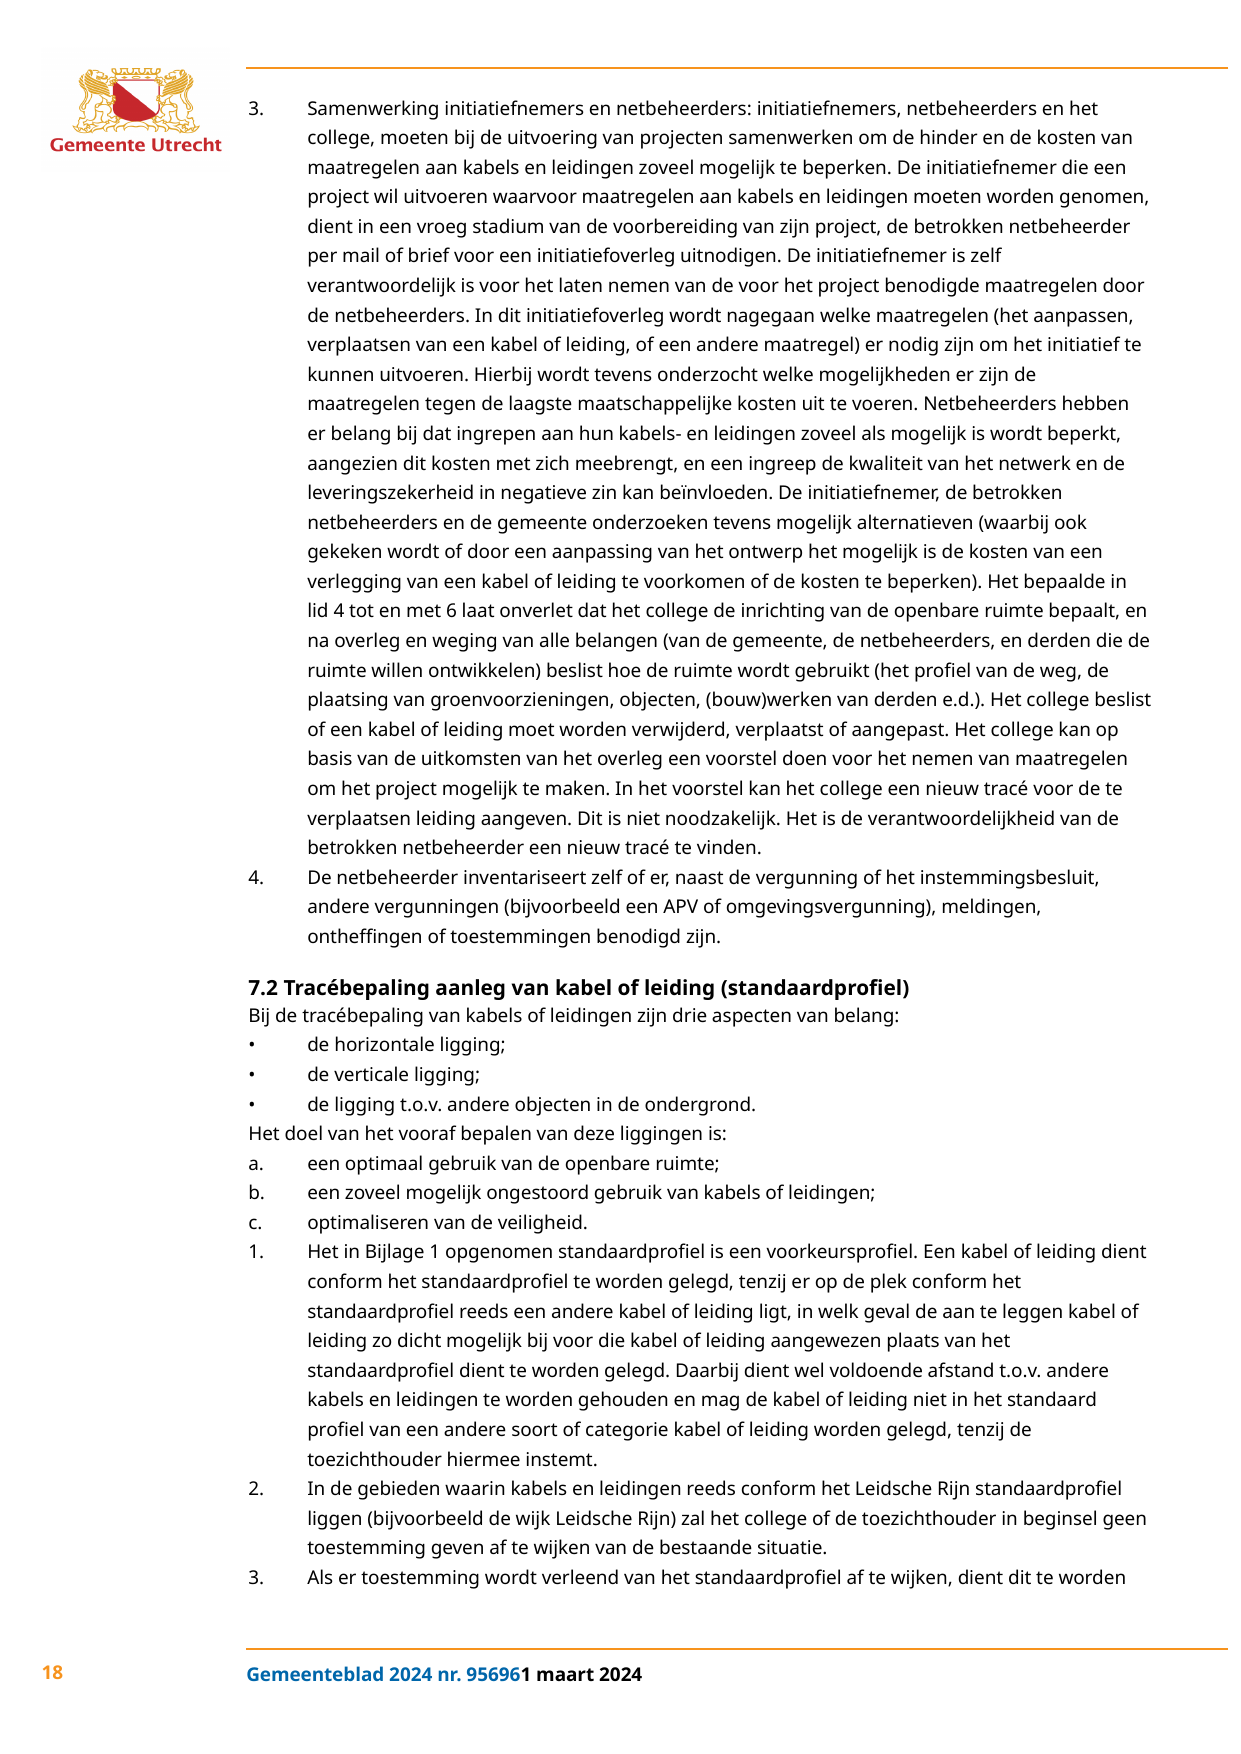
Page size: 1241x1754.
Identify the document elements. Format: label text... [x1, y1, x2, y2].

text Het doel van het vooraf bepalen van deze liggingen is: [248, 1120, 1152, 1146]
list de verticale ligging; [248, 1061, 1152, 1087]
list Samenwerking initiatiefnemers en netbeheerders: initiatiefnemers, netbeheerders en het college, moeten bij de uitvoering van projecten samenwerken om de hinder en de kosten van maatregelen aan kabels en leidingen zoveel mogelijk te beperken. De initiatiefnemer die een project wil uitvoeren waarvoor maatregelen aan kabels en leidingen moeten worden genomen, dient in een vroeg stadium van de voorbereiding van zijn project, de betrokken netbeheerder per mail of brief voor een initiatiefoverleg uitnodigen. De initiatiefnemer is zelf verantwoordelijk is voor het laten nemen van de voor het project benodigde maatregelen door de netbeheerders. In dit initiatiefoverleg wordt nagegaan welke maatregelen (het aanpassen, verplaatsen van een kabel of leiding, of een andere maatregel) er nodig zijn om het initiatief te kunnen uitvoeren. Hierbij wordt tevens onderzocht welke mogelijkheden er zijn de maatregelen tegen de laagste maatschappelijke kosten uit te voeren. Netbeheerders hebben er belang bij dat ingrepen aan hun kabels- en leidingen zoveel als mogelijk is wordt beperkt, aangezien dit kosten met zich meebrengt, en een ingreep de kwaliteit van het netwerk en de leveringszekerheid in negatieve zin kan beïnvloeden. De initiatiefnemer, de betrokken netbeheerders en de gemeente onderzoeken tevens mogelijk alternatieven (waarbij ook gekeken wordt of door een aanpassing van het ontwerp het mogelijk is de kosten van een verlegging van een kabel of leiding te voorkomen of de kosten te beperken). Het bepaalde in lid 4 tot en met 6 laat onverlet dat het college de inrichting van de openbare ruimte bepaalt, en na overleg en weging van alle belangen (van de gemeente, de netbeheerders, en derden die de ruimte willen ontwikkelen) beslist hoe de ruimte wordt gebruikt (het profiel van de weg, de plaatsing van groenvoorzieningen, objecten, (bouw)werken van derden e.d.). Het college beslist of een kabel of leiding moet worden verwijderd, verplaatst of aangepast. Het college kan op basis van de uitkomsten van het overleg een voorstel doen voor het nemen van maatregelen om het project mogelijk te maken. In het voorstel kan het college een nieuw tracé voor de te verplaatsen leiding aangeven. Dit is niet noodzakelijk. Het is de verantwoordelijkheid van de betrokken netbeheerder een nieuw tracé te vinden. [248, 95, 1152, 860]
list De netbeheerder inventariseert zelf of er, naast de vergunning of het instemmingsbesluit, andere vergunningen (bijvoorbeeld een APV of omgevingsvergunning), meldingen, ontheffingen of toestemmingen benodigd zijn. [248, 864, 1152, 949]
list de horizontale ligging; [248, 1032, 1152, 1057]
list een optimaal gebruik van de openbare ruimte; [248, 1150, 1152, 1176]
list Het in Bijlage 1 opgenomen standaardprofiel is een voorkeursprofiel. Een kabel of leiding dient conform het standaardprofiel te worden gelegd, tenzij er op de plek conform het standaardprofiel reeds een andere kabel of leiding ligt, in welk geval de aan te leggen kabel of leiding zo dicht mogelijk bij voor die kabel of leiding aangewezen plaats van het standaardprofiel dient te worden gelegd. Daarbij dient wel voldoende afstand t.o.v. andere kabels en leidingen te worden gehouden en mag de kabel of leiding niet in het standaard profiel van een andere soort of categorie kabel of leiding worden gelegd, tenzij de toezichthouder hiermee instemt. [248, 1239, 1152, 1471]
picture [41, 47, 231, 172]
list de ligging t.o.v. andere objecten in de ondergrond. [248, 1091, 1152, 1116]
list een zoveel mogelijk ongestoord gebruik van kabels of leidingen; [248, 1179, 1152, 1205]
list optimaliseren van de veiligheid. [248, 1209, 1152, 1235]
text 7.2 Tracébepaling aanleg van kabel of leiding (standaardprofiel) [248, 973, 1152, 1002]
text Bij de tracébepaling van kabels of leidingen zijn drie aspecten van belang: [248, 1002, 1152, 1028]
list In de gebieden waarin kabels en leidingen reeds conform het Leidsche Rijn standaardprofiel liggen (bijvoorbeeld de wijk Leidsche Rijn) zal het college of de toezichthouder in beginsel geen toestemming geven af te wijken van de bestaande situatie. [248, 1475, 1152, 1560]
list Als er toestemming wordt verleend van het standaardprofiel af te wijken, dient dit te worden [248, 1564, 1152, 1590]
